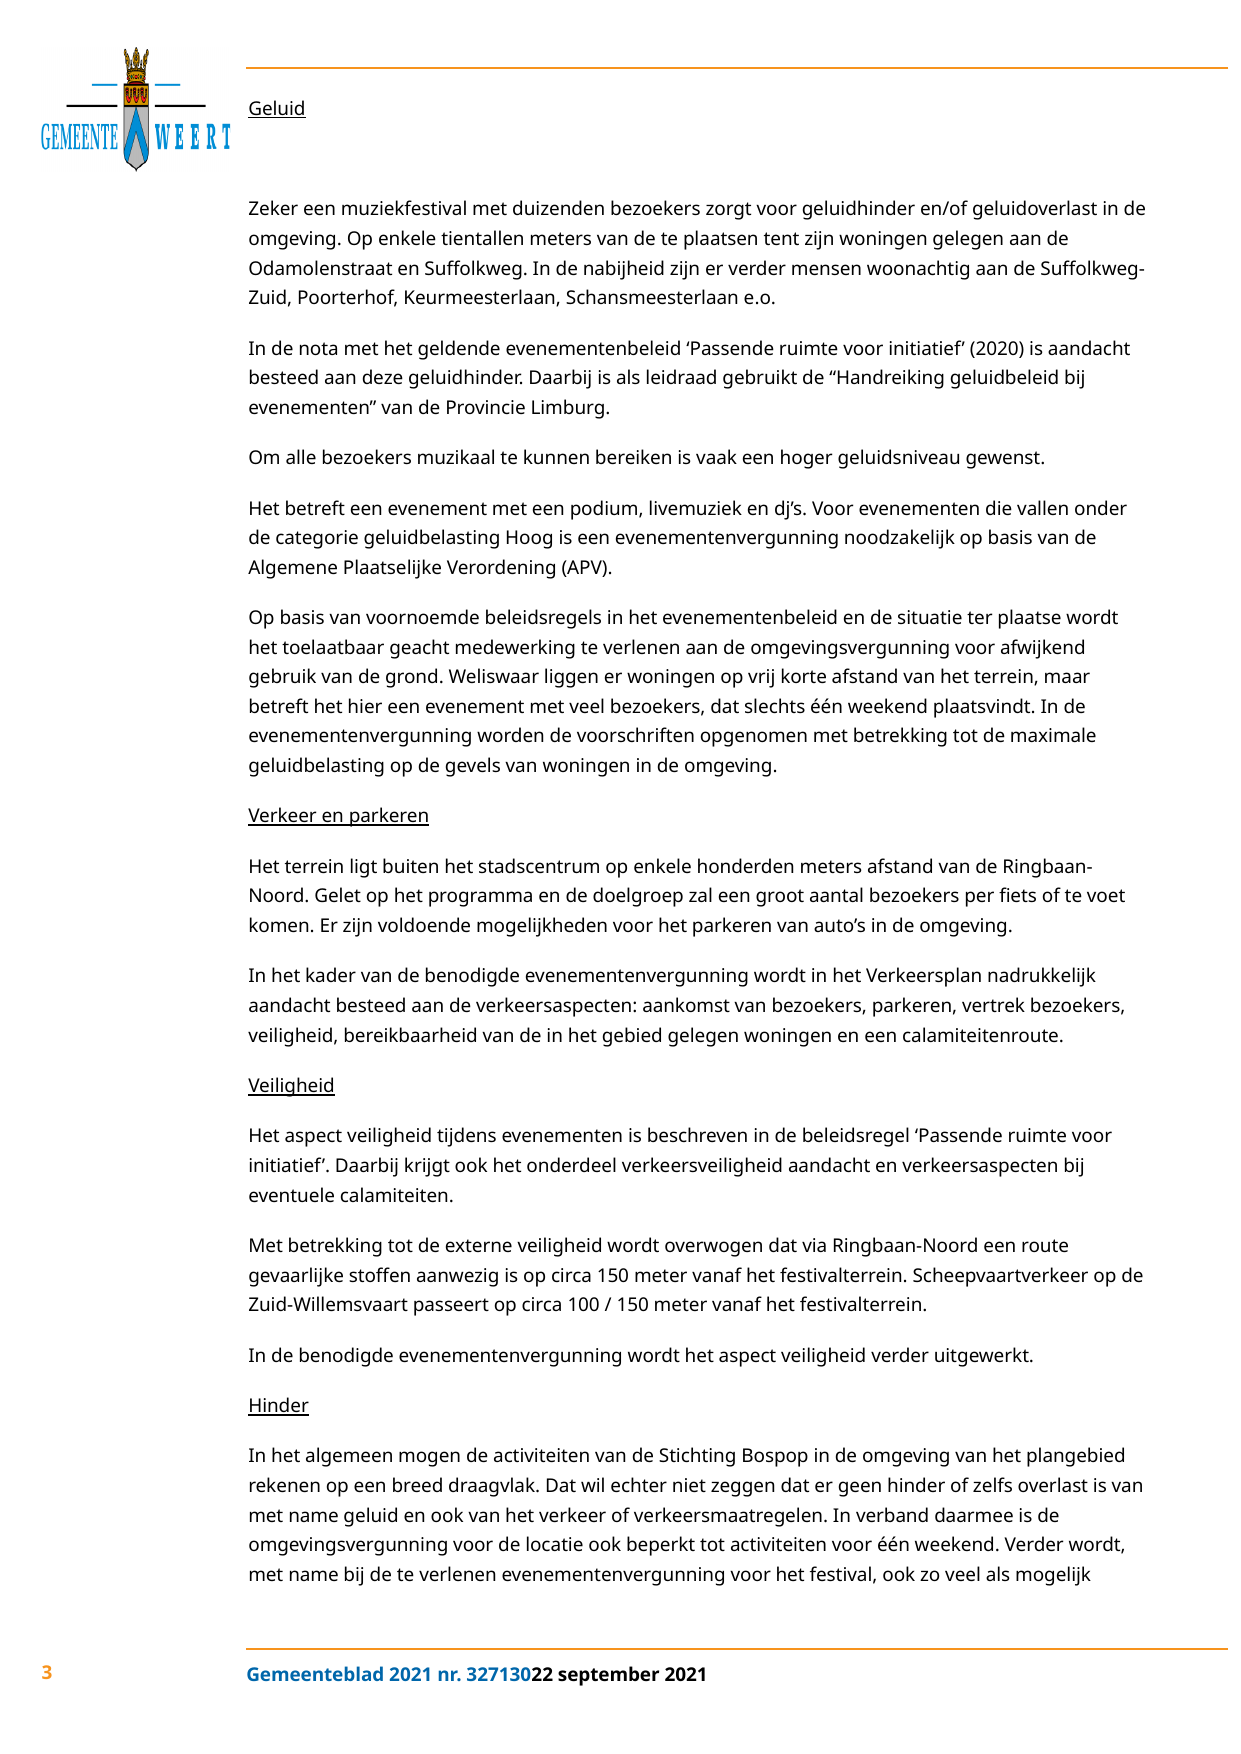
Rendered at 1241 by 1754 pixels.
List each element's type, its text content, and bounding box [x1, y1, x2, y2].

text Zeker een muziekfestival met duizenden bezoekers zorgt voor geluidhinder en/of geluidoverlast in de omgeving. Op enkele tientallen meters van de te plaatsen tent zijn woningen gelegen aan de Odamolenstraat en Suffolkweg. In de nabijheid zijn er verder mensen woonachtig aan de Suffolkweg-Zuid, Poorterhof, Keurmeesterlaan, Schansmeesterlaan e.o. [248, 196, 1152, 310]
text Met betrekking tot de externe veiligheid wordt overwogen dat via Ringbaan-Noord een route gevaarlijke stoffen aanwezig is op circa 150 meter vanaf het festivalterrein. Scheepvaartverkeer op de Zuid-Willemsvaart passeert op circa 100 / 150 meter vanaf het festivalterrein. [248, 1232, 1152, 1317]
text Om alle bezoekers muzikaal te kunnen bereiken is vaak een hoger geluidsniveau gewenst. [248, 444, 1152, 470]
text Het aspect veiligheid tijdens evenementen is beschreven in de beleidsregel ‘Passende ruimte voor initiatief’. Daarbij krijgt ook het onderdeel verkeersveiligheid aandacht en verkeersaspecten bij eventuele calamiteiten. [248, 1123, 1152, 1208]
text Veiligheid [248, 1072, 1152, 1098]
text Het terrein ligt buiten het stadscentrum op enkele honderden meters afstand van de Ringbaan-Noord. Gelet op het programma en de doelgroep zal een groot aantal bezoekers per fiets of te voet komen. Er zijn voldoende mogelijkheden voor het parkeren van auto’s in de omgeving. [248, 853, 1152, 938]
text In het kader van de benodigde evenementenvergunning wordt in het Verkeersplan nadrukkelijk aandacht besteed aan de verkeersaspecten: aankomst van bezoekers, parkeren, vertrek bezoekers, veiligheid, bereikbaarheid van de in het gebied gelegen woningen en een calamiteitenroute. [248, 963, 1152, 1048]
picture [41, 47, 231, 172]
text In de benodigde evenementenvergunning wordt het aspect veiligheid verder uitgewerkt. [248, 1342, 1152, 1368]
text Geluid [248, 95, 1152, 121]
text In de nota met het geldende evenementenbeleid ‘Passende ruimte voor initiatief’ (2020) is aandacht besteed aan deze geluidhinder. Daarbij is als leidraad gebruikt de “Handreiking geluidbeleid bij evenementen” van de Provincie Limburg. [248, 335, 1152, 420]
text In het algemeen mogen de activiteiten van de Stichting Bospop in de omgeving van het plangebied rekenen op een breed draagvlak. Dat wil echter niet zeggen dat er geen hinder of zelfs overlast is van met name geluid en ook van het verkeer of verkeersmaatregelen. In verband daarmee is de omgevingsvergunning voor de locatie ook beperkt tot activiteiten voor één weekend. Verder wordt, met name bij de te verlenen evenementenvergunning voor het festival, ook zo veel als mogelijk [248, 1443, 1152, 1587]
text Hinder [248, 1392, 1152, 1418]
text Het betreft een evenement met een podium, livemuziek en dj’s. Voor evenementen die vallen onder de categorie geluidbelasting Hoog is een evenementenvergunning noodzakelijk op basis van de Algemene Plaatselijke Verordening (APV). [248, 495, 1152, 580]
text Op basis van voornoemde beleidsregels in het evenementenbeleid en de situatie ter plaatse wordt het toelaatbaar geacht medewerking te verlenen aan de omgevingsvergunning voor afwijkend gebruik van de grond. Weliswaar liggen er woningen op vrij korte afstand van het terrein, maar betreft het hier een evenement met veel bezoekers, dat slechts één weekend plaatsvindt. In de evenementenvergunning worden de voorschriften opgenomen met betrekking tot de maximale geluidbelasting op de gevels van woningen in de omgeving. [248, 604, 1152, 778]
text Verkeer en parkeren [248, 803, 1152, 828]
